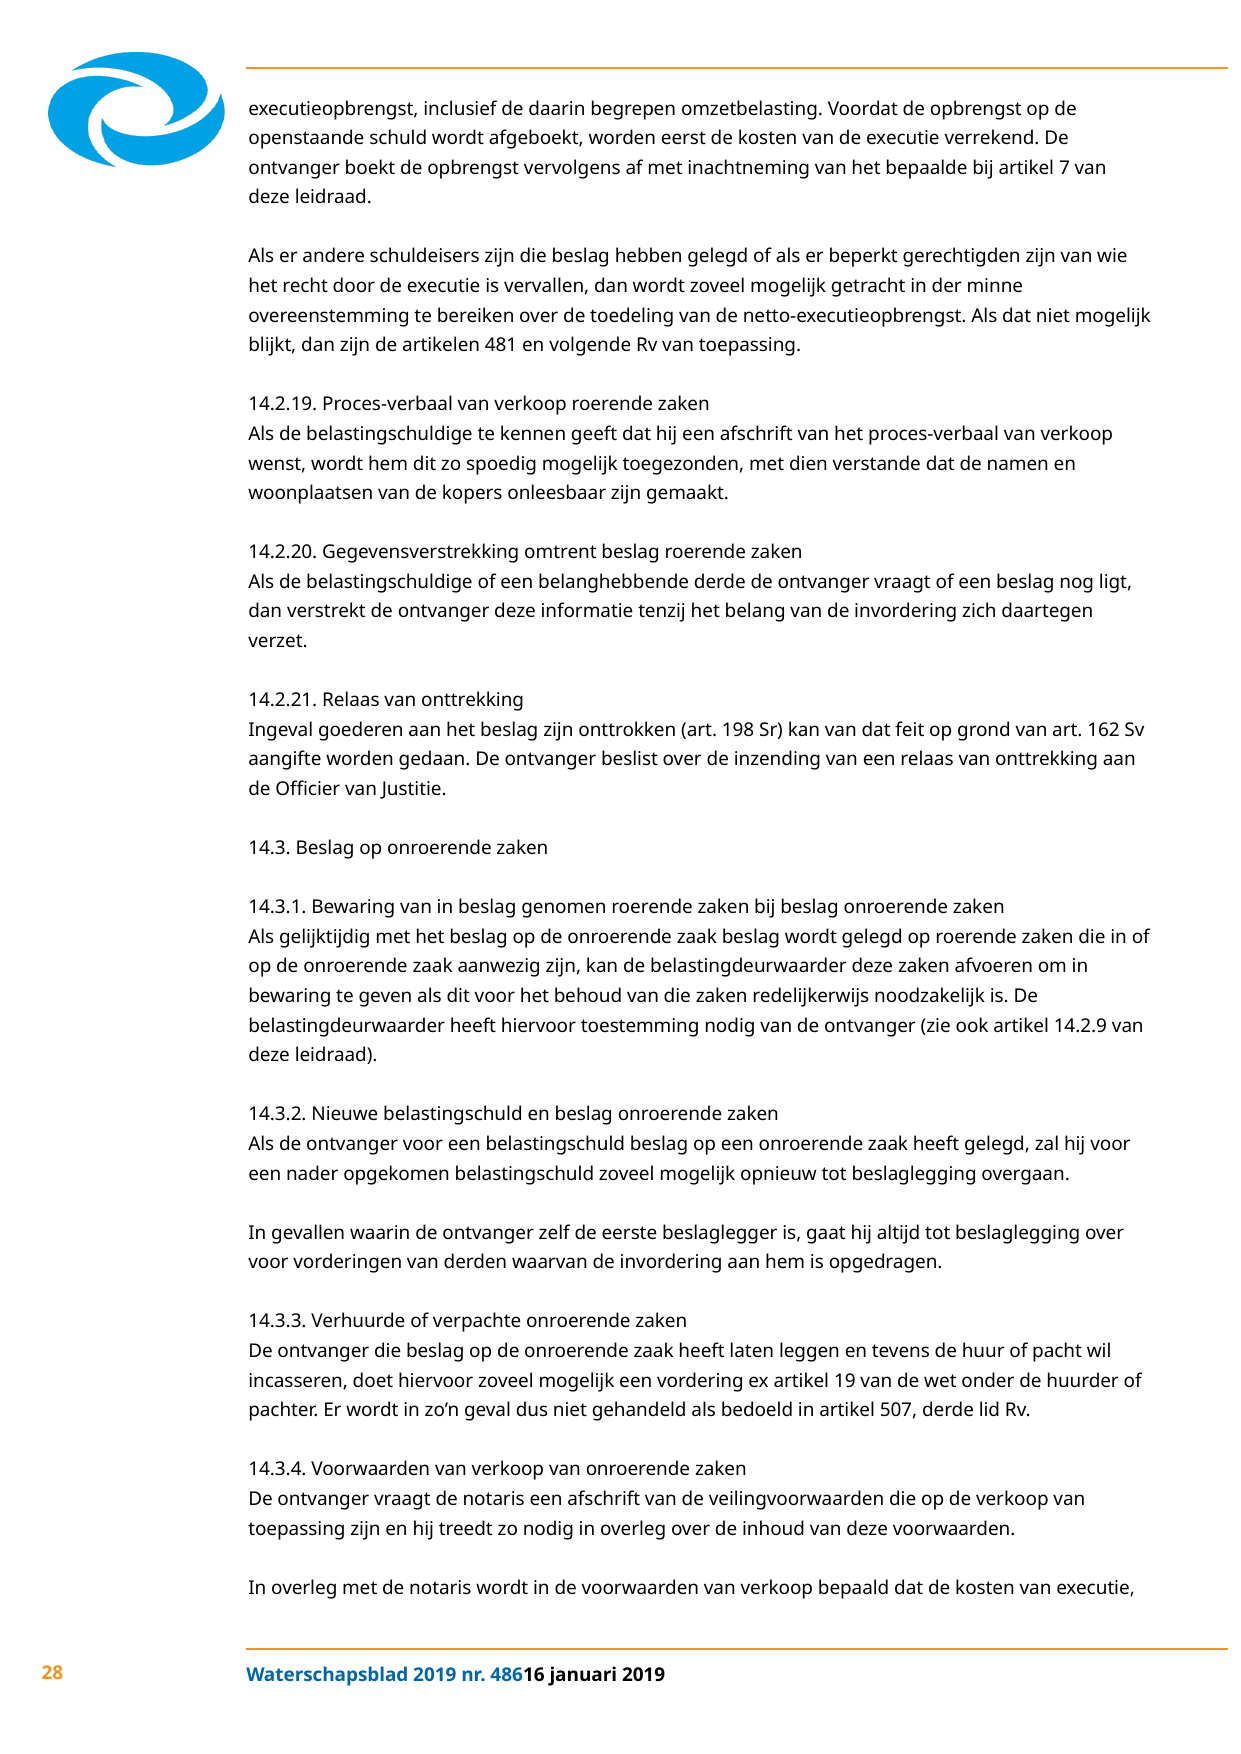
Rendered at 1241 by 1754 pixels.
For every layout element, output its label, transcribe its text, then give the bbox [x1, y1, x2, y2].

text Als gelijktijdig met het beslag op de onroerende zaak beslag wordt gelegd op roerende zaken die in of op de onroerende zaak aanwezig zijn, kan de belastingdeurwaarder deze zaken afvoeren om in bewaring te geven als dit voor het behoud van die zaken redelijkerwijs noodzakelijk is. De belastingdeurwaarder heeft hiervoor toestemming nodig van de ontvanger (zie ook artikel 14.2.9 van deze leidraad). [248, 923, 1152, 1067]
text De ontvanger die beslag op de onroerende zaak heeft laten leggen en tevens de huur of pacht wil incasseren, doet hiervoor zoveel mogelijk een vordering ex artikel 19 van de wet onder de huurder of pachter. Er wordt in zo’n geval dus niet gehandeld als bedoeld in artikel 507, derde lid Rv. [248, 1337, 1152, 1422]
text Als de belastingschuldige te kennen geeft dat hij een afschrift van het proces-verbaal van verkoop wenst, wordt hem dit zo spoedig mogelijk toegezonden, met dien verstande dat de namen en woonplaatsen van de kopers onleesbaar zijn gemaakt. [248, 420, 1152, 505]
text In overleg met de notaris wordt in de voorwaarden van verkoop bepaald dat de kosten van executie, [248, 1574, 1152, 1600]
text 14.3.1. Bewaring van in beslag genomen roerende zaken bij beslag onroerende zaken [248, 893, 1152, 919]
text Als er andere schuldeisers zijn die beslag hebben gelegd of als er beperkt gerechtigden zijn van wie het recht door de executie is vervallen, dan wordt zoveel mogelijk getracht in der minne overeenstemming te bereiken over de toedeling van de netto-executieopbrengst. Als dat niet mogelijk blijkt, dan zijn de artikelen 481 en volgende Rv van toepassing. [248, 243, 1152, 357]
text 14.2.19. Proces-verbaal van verkoop roerende zaken [248, 391, 1152, 416]
text 14.3. Beslag op onroerende zaken [248, 834, 1152, 860]
text Als de belastingschuldige of een belanghebbende derde de ontvanger vraagt of een beslag nog ligt, dan verstrekt de ontvanger deze informatie tenzij het belang van de invordering zich daartegen verzet. [248, 568, 1152, 653]
text executieopbrengst, inclusief de daarin begrepen omzetbelasting. Voordat de opbrengst op de openstaande schuld wordt afgeboekt, worden eerst de kosten van de executie verrekend. De ontvanger boekt de opbrengst vervolgens af met inachtneming van het bepaalde bij artikel 7 van deze leidraad. [248, 95, 1152, 209]
text Ingeval goederen aan het beslag zijn onttrokken (art. 198 Sr) kan van dat feit op grond van art. 162 Sv aangifte worden gedaan. De ontvanger beslist over de inzending van een relaas van onttrekking aan de Officier van Justitie. [248, 716, 1152, 801]
text 14.3.2. Nieuwe belastingschuld en beslag onroerende zaken [248, 1101, 1152, 1126]
text 14.3.4. Voorwaarden van verkoop van onroerende zaken [248, 1456, 1152, 1481]
text In gevallen waarin de ontvanger zelf de eerste beslaglegger is, gaat hij altijd tot beslaglegging over voor vorderingen van derden waarvan de invordering aan hem is opgedragen. [248, 1219, 1152, 1274]
text 14.2.20. Gegevensverstrekking omtrent beslag roerende zaken [248, 538, 1152, 564]
text 14.3.3. Verhuurde of verpachte onroerende zaken [248, 1308, 1152, 1333]
text De ontvanger vraagt de notaris een afschrift van de veilingvoorwaarden die op de verkoop van toepassing zijn en hij treedt zo nodig in overleg over de inhoud van deze voorwaarden. [248, 1485, 1152, 1541]
text Als de ontvanger voor een belastingschuld beslag op een onroerende zaak heeft gelegd, zal hij voor een nader opgekomen belastingschuld zoveel mogelijk opnieuw tot beslaglegging overgaan. [248, 1130, 1152, 1186]
text 14.2.21. Relaas van onttrekking [248, 686, 1152, 712]
picture [41, 47, 231, 172]
